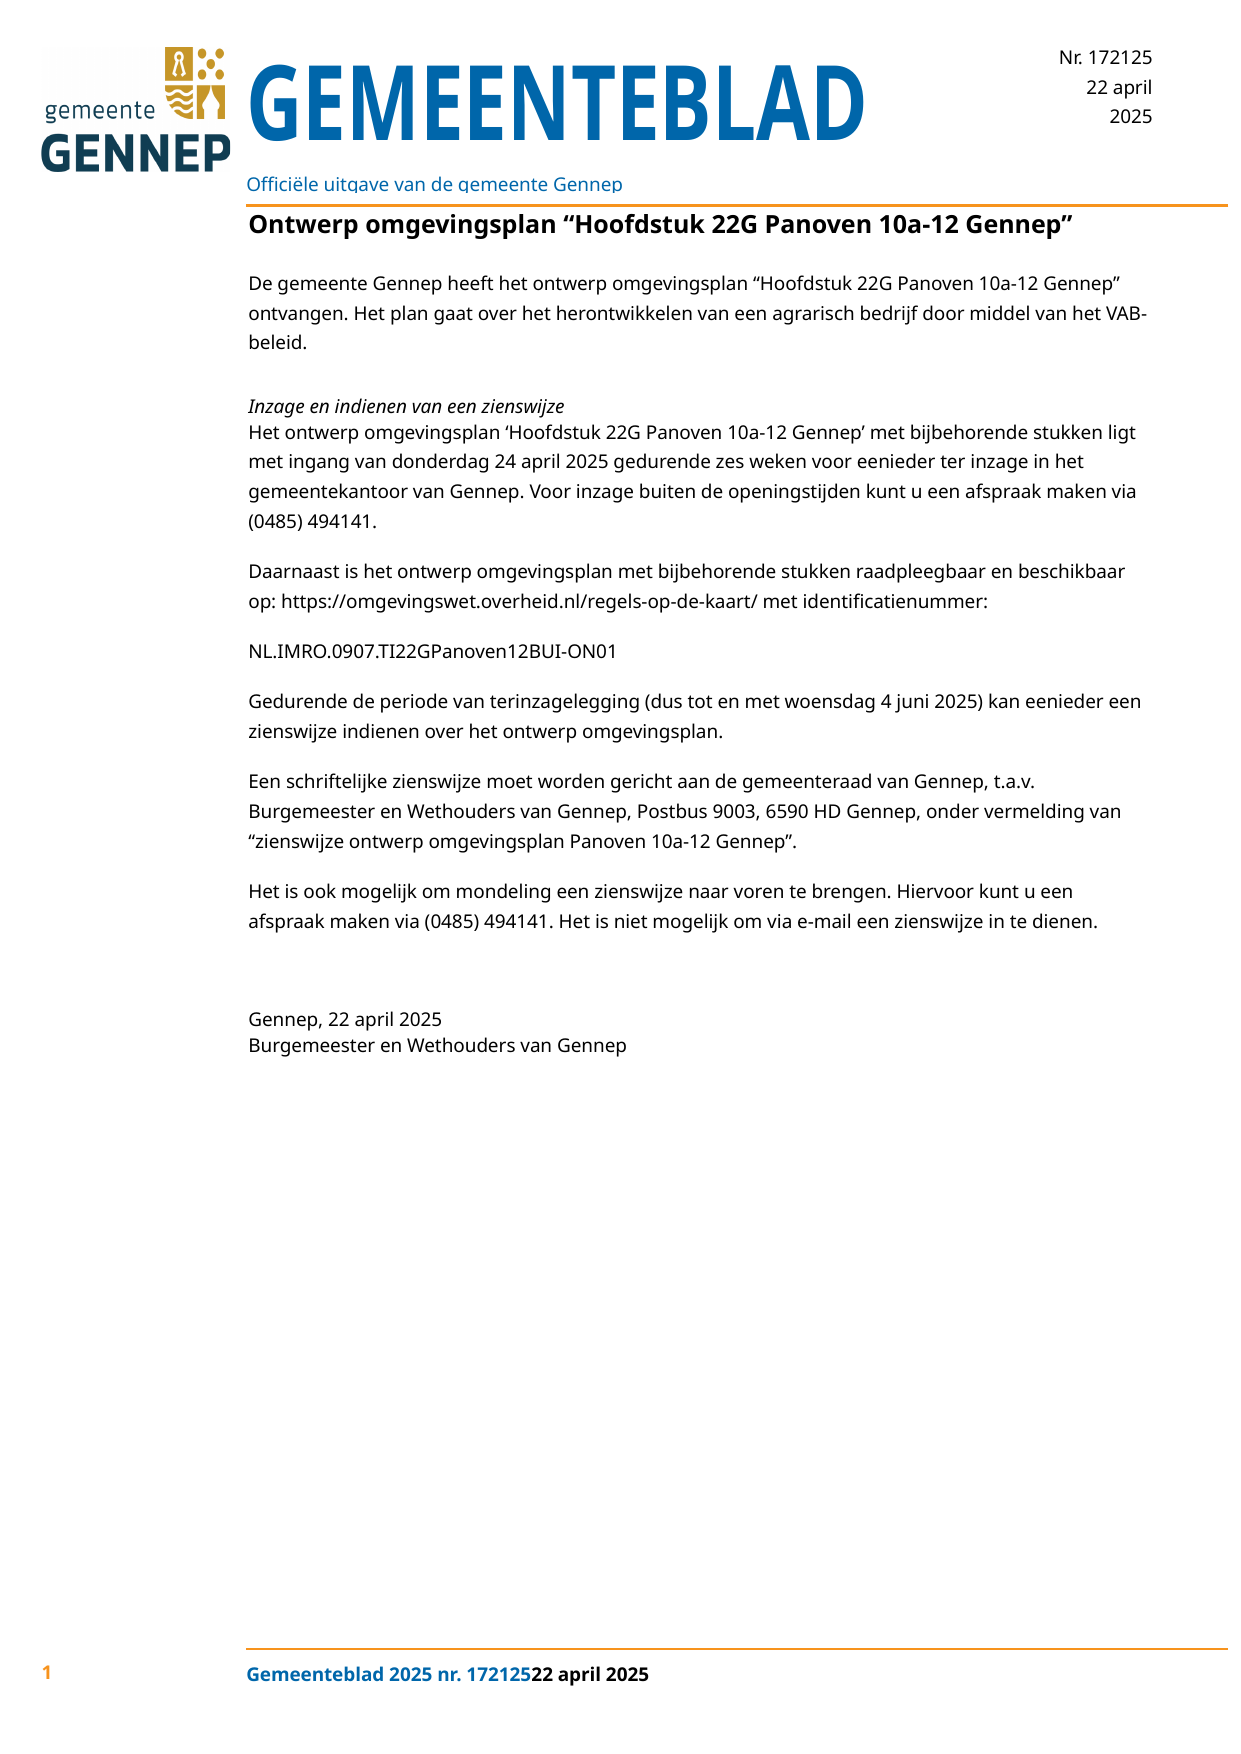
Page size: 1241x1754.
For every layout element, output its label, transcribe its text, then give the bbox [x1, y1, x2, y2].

text De gemeente Gennep heeft het ontwerp omgevingsplan “Hoofdstuk 22G Panoven 10a-12 Gennep” ontvangen. Het plan gaat over het herontwikkelen van een agrarisch bedrijf door middel van het VAB-beleid. [248, 270, 1152, 355]
text Inzage en indienen van een zienswijze [248, 393, 1152, 419]
text Ontwerp omgevingsplan “Hoofdstuk 22G Panoven 10a-12 Gennep” [248, 207, 1152, 241]
text Een schriftelijke zienswijze moet worden gericht aan de gemeenteraad van Gennep, t.a.v. Burgemeester en Wethouders van Gennep, Postbus 9003, 6590 HD Gennep, onder vermelding van “zienswijze ontwerp omgevingsplan Panoven 10a-12 Gennep”. [248, 769, 1152, 854]
text Gedurende de periode van terinzagelegging (dus tot en met woensdag 4 juni 2025) kan eenieder een zienswijze indienen over het ontwerp omgevingsplan. [248, 689, 1152, 744]
text Het ontwerp omgevingsplan ‘Hoofdstuk 22G Panoven 10a-12 Gennep’ met bijbehorende stukken ligt met ingang van donderdag 24 april 2025 gedurende zes weken voor eenieder ter inzage in het gemeentekantoor van Gennep. Voor inzage buiten de openingstijden kunt u een afspraak maken via (0485) 494141. [248, 419, 1152, 534]
text Daarnaast is het ontwerp omgevingsplan met bijbehorende stukken raadpleegbaar en beschikbaar op: https://omgevingswet.overheid.nl/regels-op-de-kaart/ met identificatienummer: [248, 558, 1152, 614]
text Burgemeester en Wethouders van Gennep [248, 1032, 1152, 1058]
text NL.IMRO.0907.TI22GPanoven12BUI-ON01 [248, 638, 1152, 664]
text Het is ook mogelijk om mondeling een zienswijze naar voren te brengen. Hiervoor kunt u een afspraak maken via (0485) 494141. Het is niet mogelijk om via e-mail een zienswijze in te dienen. [248, 878, 1152, 934]
text Gennep, 22 april 2025 [248, 1006, 1152, 1032]
picture [41, 47, 231, 172]
